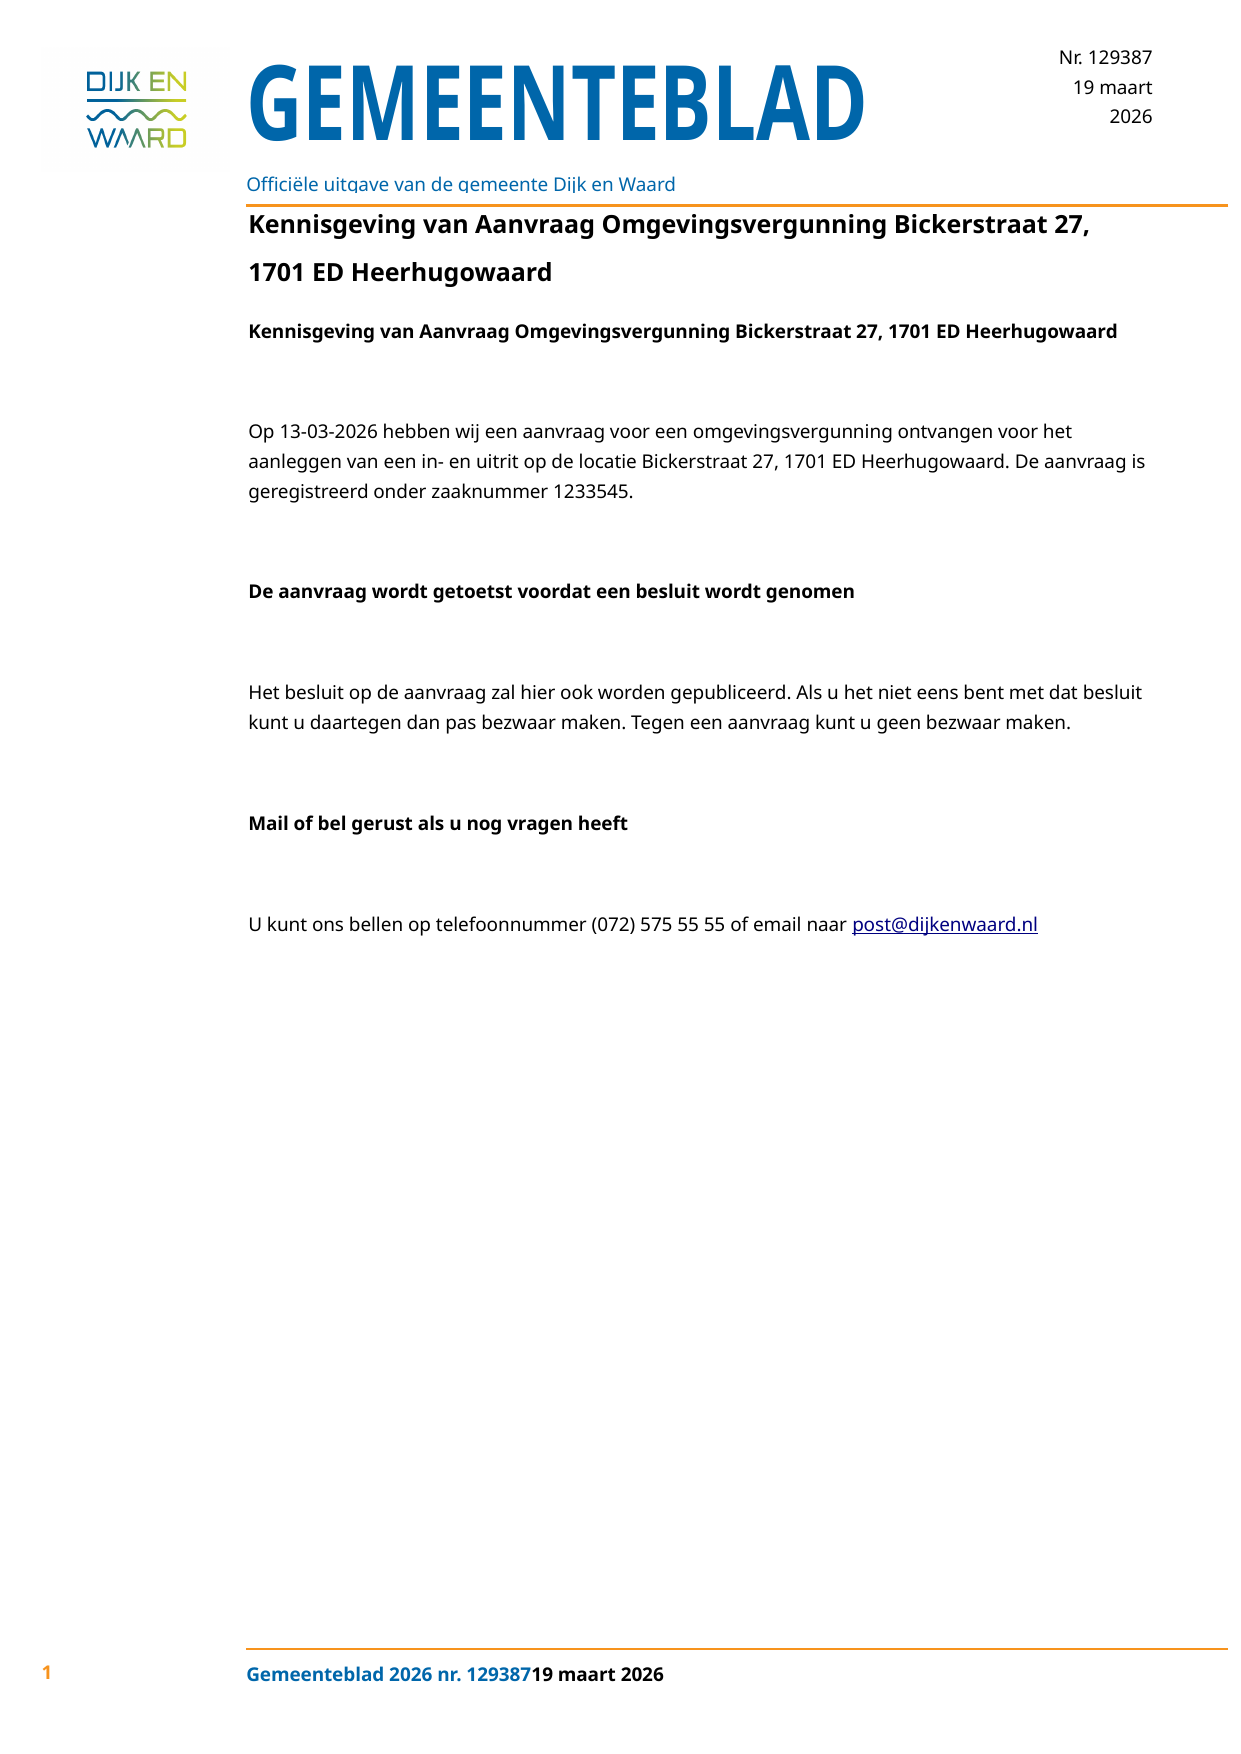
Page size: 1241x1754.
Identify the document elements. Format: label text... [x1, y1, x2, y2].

picture [41, 47, 231, 172]
text U kunt ons bellen op telefoonnummer (072) 575 55 55 of email naar post@dijkenwaard.nl [248, 911, 1152, 937]
text Kennisgeving van Aanvraag Omgevingsvergunning Bickerstraat 27, 1701 ED Heerhugowaard [248, 207, 1152, 288]
text Het besluit op de aanvraag zal hier ook worden gepubliceerd. Als u het niet eens bent met dat besluit kunt u daartegen dan pas bezwaar maken. Tegen een aanvraag kunt u geen bezwaar maken. [248, 679, 1152, 735]
text De aanvraag wordt getoetst voordat een besluit wordt genomen [248, 579, 1152, 604]
text Mail of bel gerust als u nog vragen heeft [248, 810, 1152, 836]
text Kennisgeving van Aanvraag Omgevingsvergunning Bickerstraat 27, 1701 ED Heerhugowaard [248, 318, 1152, 344]
text Op 13-03-2026 hebben wij een aanvraag voor een omgevingsvergunning ontvangen voor het aanleggen van een in- en uitrit op de locatie Bickerstraat 27, 1701 ED Heerhugowaard. De aanvraag is geregistreerd onder zaaknummer 1233545. [248, 419, 1152, 504]
